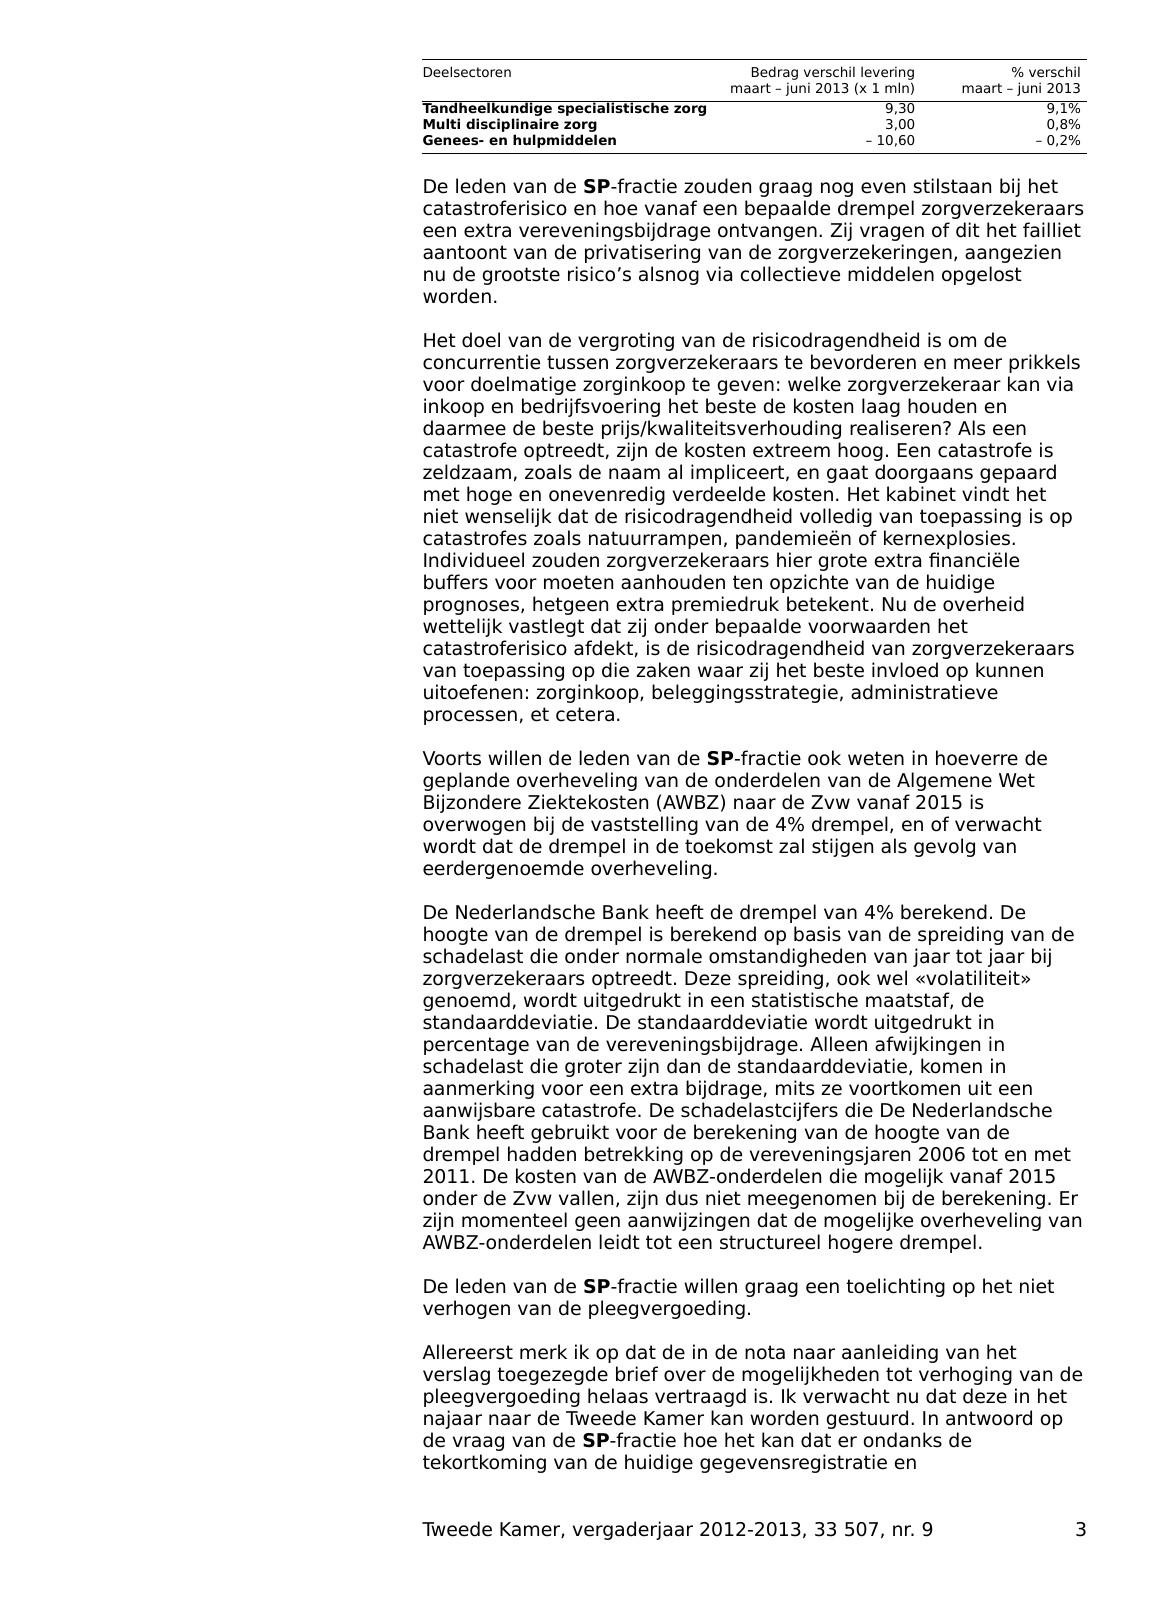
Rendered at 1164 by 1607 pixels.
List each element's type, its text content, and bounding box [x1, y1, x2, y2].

table_header % verschil maart – juni 2013 [921, 60, 1087, 101]
text Allereerst merk ik op dat de in de nota naar aanleiding van het verslag toegezegde brief over de mogelijkheden tot verhoging van de pleegvergoeding helaas vertraagd is. Ik verwacht nu dat deze in het najaar naar de Tweede Kamer kan worden gestuurd. In antwoord op de vraag van de SP-fractie hoe het kan dat er ondanks de tekortkoming van de huidige gegevensregistratie en [422, 1342, 1087, 1474]
table_header Deelsectoren [422, 60, 711, 101]
text Voorts willen de leden van de SP-fractie ook weten in hoeverre de geplande overheveling van de onderdelen van de Algemene Wet Bijzondere Ziektekosten (AWBZ) naar de Zvw vanaf 2015 is overwogen bij de vaststelling van de 4% drempel, en of verwacht wordt dat de drempel in de toekomst zal stijgen als gevolg van eerdergenoemde overheveling. [422, 748, 1087, 880]
table_cell 0,8% [921, 117, 1087, 132]
text De Nederlandsche Bank heeft de drempel van 4% berekend. De hoogte van de drempel is berekend op basis van de spreiding van de schadelast die onder normale omstandigheden van jaar tot jaar bij zorgverzekeraars optreedt. Deze spreiding, ook wel «volatiliteit» genoemd, wordt uitgedrukt in een statistische maatstaf, de standaarddeviatie. De standaarddeviatie wordt uitgedrukt in percentage van de vereveningsbijdrage. Alleen afwijkingen in schadelast die groter zijn dan de standaarddeviatie, komen in aanmerking voor een extra bijdrage, mits ze voortkomen uit een aanwijsbare catastrofe. De schadelastcijfers die De Nederlandsche Bank heeft gebruikt voor de berekening van de hoogte van de drempel hadden betrekking op de vereveningsjaren 2006 tot en met 2011. De kosten van de AWBZ-onderdelen die mogelijk vanaf 2015 onder de Zvw vallen, zijn dus niet meegenomen bij de berekening. Er zijn momenteel geen aanwijzingen dat de mogelijke overheveling van AWBZ-onderdelen leidt tot een structureel hogere drempel. [422, 902, 1087, 1254]
text Het doel van de vergroting van de risicodragendheid is om de concurrentie tussen zorgverzekeraars te bevorderen en meer prikkels voor doelmatige zorginkoop te geven: welke zorgverzekeraar kan via inkoop en bedrijfsvoering het beste de kosten laag houden en daarmee de beste prijs/kwaliteitsverhouding realiseren? Als een catastrofe optreedt, zijn de kosten extreem hoog. Een catastrofe is zeldzaam, zoals de naam al impliceert, en gaat doorgaans gepaard met hoge en onevenredig verdeelde kosten. Het kabinet vindt het niet wenselijk dat de risicodragendheid volledig van toepassing is op catastrofes zoals natuurrampen, pandemieën of kernexplosies. Individueel zouden zorgverzekeraars hier grote extra financiële buffers voor moeten aanhouden ten opzichte van de huidige prognoses, hetgeen extra premiedruk betekent. Nu de overheid wettelijk vastlegt dat zij onder bepaalde voorwaarden het catastroferisico afdekt, is de risicodragendheid van zorgverzekeraars van toepassing op die zaken waar zij het beste invloed op kunnen uitoefenen: zorginkoop, beleggingsstrategie, administratieve processen, et cetera. [422, 330, 1087, 726]
table_cell – 10,60 [711, 133, 921, 153]
table_cell 3,00 [711, 117, 921, 132]
table_cell Multi disciplinaire zorg [422, 117, 711, 132]
table_cell Genees- en hulpmiddelen [422, 133, 711, 153]
table_cell 9,30 [711, 102, 921, 117]
table_cell – 0,2% [921, 133, 1087, 153]
text De leden van de SP-fractie zouden graag nog even stilstaan bij het catastroferisico en hoe vanaf een bepaalde drempel zorgverzekeraars een extra vereveningsbijdrage ontvangen. Zij vragen of dit het failliet aantoont van de privatisering van de zorgverzekeringen, aangezien nu de grootste risico’s alsnog via collectieve middelen opgelost worden. [422, 176, 1087, 308]
table_cell Tandheelkundige specialistische zorg [422, 102, 711, 117]
text De leden van de SP-fractie willen graag een toelichting op het niet verhogen van de pleegvergoeding. [422, 1276, 1087, 1320]
table_cell 9,1% [921, 102, 1087, 117]
table_header Bedrag verschil levering maart – juni 2013 (x 1 mln) [711, 60, 921, 101]
